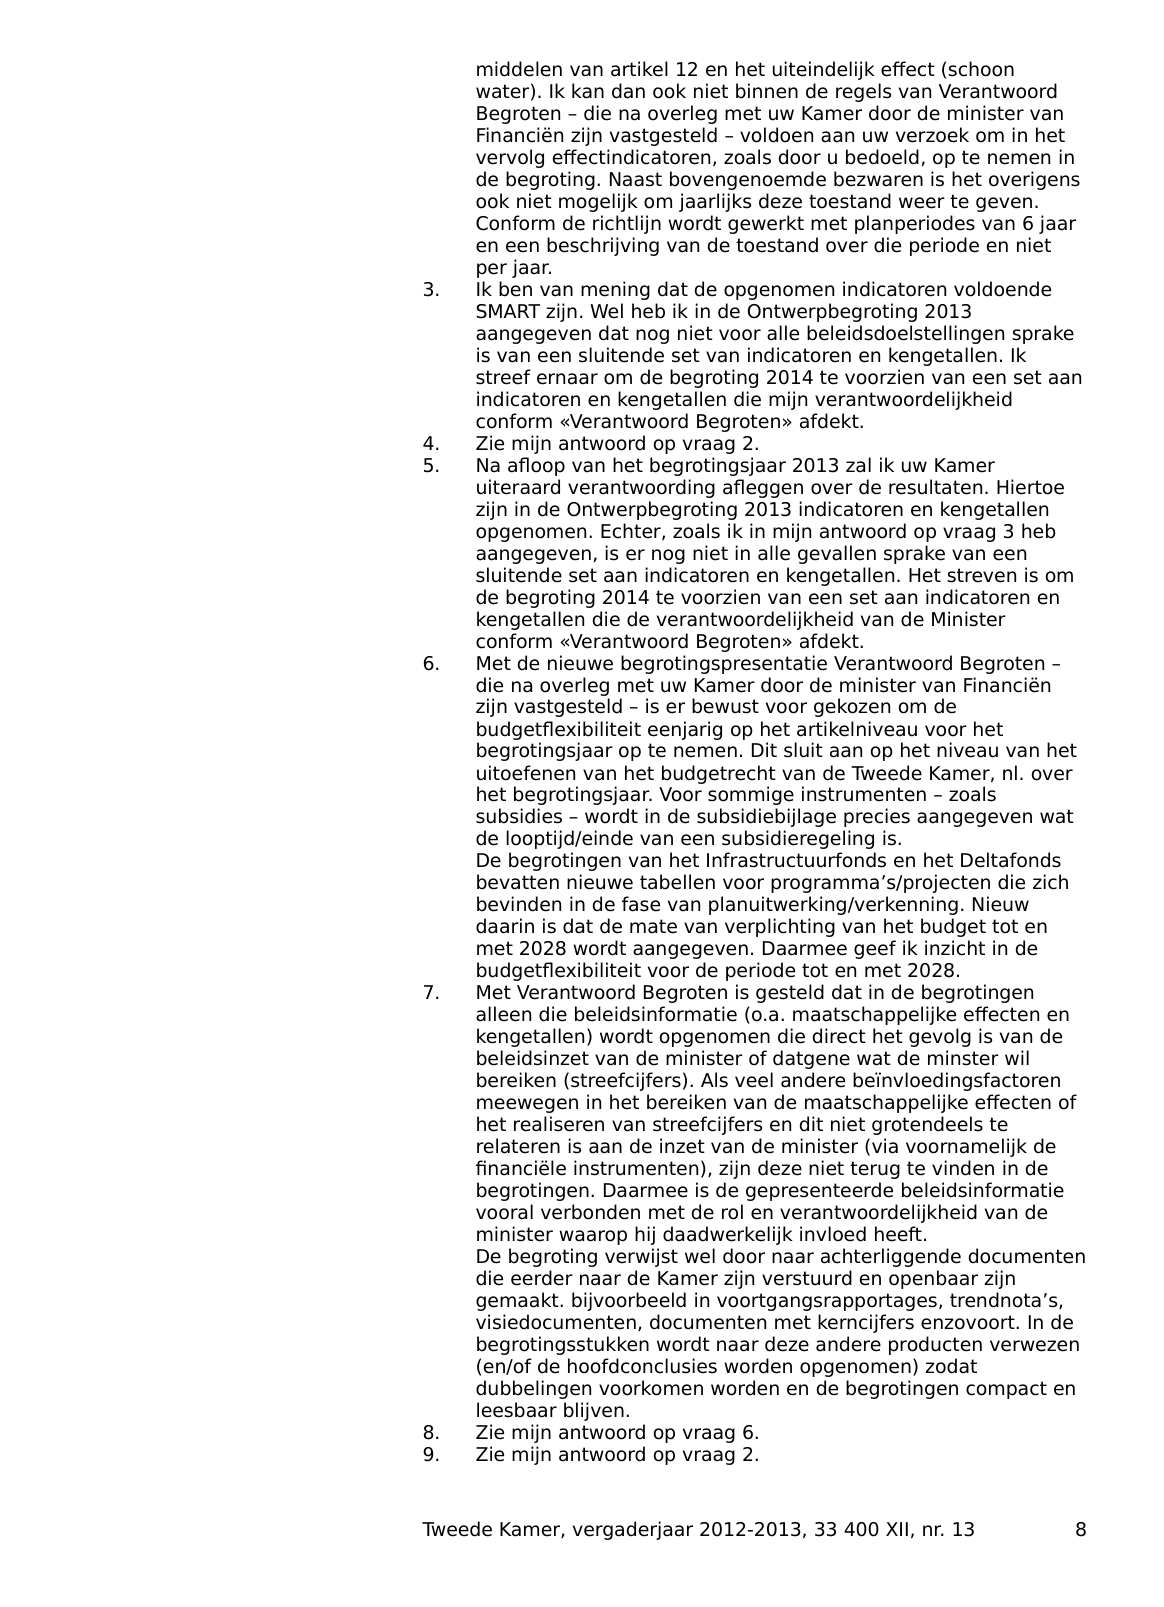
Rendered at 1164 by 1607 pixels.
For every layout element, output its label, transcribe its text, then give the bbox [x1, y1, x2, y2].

text De begroting verwijst wel door naar achterliggende documenten die eerder naar de Kamer zijn verstuurd en openbaar zijn gemaakt. bijvoorbeeld in voortgangsrapportages, trendnota’s, visiedocumenten, documenten met kerncijfers enzovoort. In de begrotingsstukken wordt naar deze andere producten verwezen (en/of de hoofdconclusies worden opgenomen) zodat dubbelingen voorkomen worden en de begrotingen compact en leesbaar blijven. [475, 1246, 1087, 1422]
text middelen van artikel 12 en het uiteindelijk effect (schoon water). Ik kan dan ook niet binnen de regels van Verantwoord Begroten – die na overleg met uw Kamer door de minister van Financiën zijn vastgesteld – voldoen aan uw verzoek om in het vervolg effectindicatoren, zoals door u bedoeld, op te nemen in de begroting. Naast bovengenoemde bezwaren is het overigens ook niet mogelijk om jaarlijks deze toestand weer te geven. Conform de richtlijn wordt gewerkt met planperiodes van 6 jaar en een beschrijving van de toestand over die periode en niet per jaar. [475, 59, 1087, 279]
text De begrotingen van het Infrastructuurfonds en het Deltafonds bevatten nieuwe tabellen voor programma’s/projecten die zich bevinden in de fase van planuitwerking/verkenning. Nieuw daarin is dat de mate van verplichting van het budget tot en met 2028 wordt aangegeven. Daarmee geef ik inzicht in de budgetflexibiliteit voor de periode tot en met 2028. [475, 850, 1087, 982]
text 8. Zie mijn antwoord op vraag 6. [422, 1422, 1087, 1444]
text 5. Na afloop van het begrotingsjaar 2013 zal ik uw Kamer uiteraard verantwoording afleggen over de resultaten. Hiertoe zijn in de Ontwerpbegroting 2013 indicatoren en kengetallen opgenomen. Echter, zoals ik in mijn antwoord op vraag 3 heb aangegeven, is er nog niet in alle gevallen sprake van een sluitende set aan indicatoren en kengetallen. Het streven is om de begroting 2014 te voorzien van een set aan indicatoren en kengetallen die de verantwoordelijkheid van de Minister conform «Verantwoord Begroten» afdekt. [422, 455, 1087, 652]
text 7. Met Verantwoord Begroten is gesteld dat in de begrotingen alleen die beleidsinformatie (o.a. maatschappelijke effecten en kengetallen) wordt opgenomen die direct het gevolg is van de beleidsinzet van de minister of datgene wat de minster wil bereiken (streefcijfers). Als veel andere beïnvloedingsfactoren meewegen in het bereiken van de maatschappelijke effecten of het realiseren van streefcijfers en dit niet grotendeels te relateren is aan de inzet van de minister (via voornamelijk de financiële instrumenten), zijn deze niet terug te vinden in de begrotingen. Daarmee is de gepresenteerde beleidsinformatie vooral verbonden met de rol en verantwoordelijkheid van de minister waarop hij daadwerkelijk invloed heeft. [422, 982, 1087, 1246]
text 4. Zie mijn antwoord op vraag 2. [422, 433, 1087, 455]
text 6. Met de nieuwe begrotingspresentatie Verantwoord Begroten – die na overleg met uw Kamer door de minister van Financiën zijn vastgesteld – is er bewust voor gekozen om de budgetflexibiliteit eenjarig op het artikelniveau voor het begrotingsjaar op te nemen. Dit sluit aan op het niveau van het uitoefenen van het budgetrecht van de Tweede Kamer, nl. over het begrotingsjaar. Voor sommige instrumenten – zoals subsidies – wordt in de subsidiebijlage precies aangegeven wat de looptijd/einde van een subsidieregeling is. [422, 652, 1087, 850]
text 3. Ik ben van mening dat de opgenomen indicatoren voldoende SMART zijn. Wel heb ik in de Ontwerpbegroting 2013 aangegeven dat nog niet voor alle beleidsdoelstellingen sprake is van een sluitende set van indicatoren en kengetallen. Ik streef ernaar om de begroting 2014 te voorzien van een set aan indicatoren en kengetallen die mijn verantwoordelijkheid conform «Verantwoord Begroten» afdekt. [422, 279, 1087, 433]
text 9. Zie mijn antwoord op vraag 2. [422, 1444, 1087, 1466]
